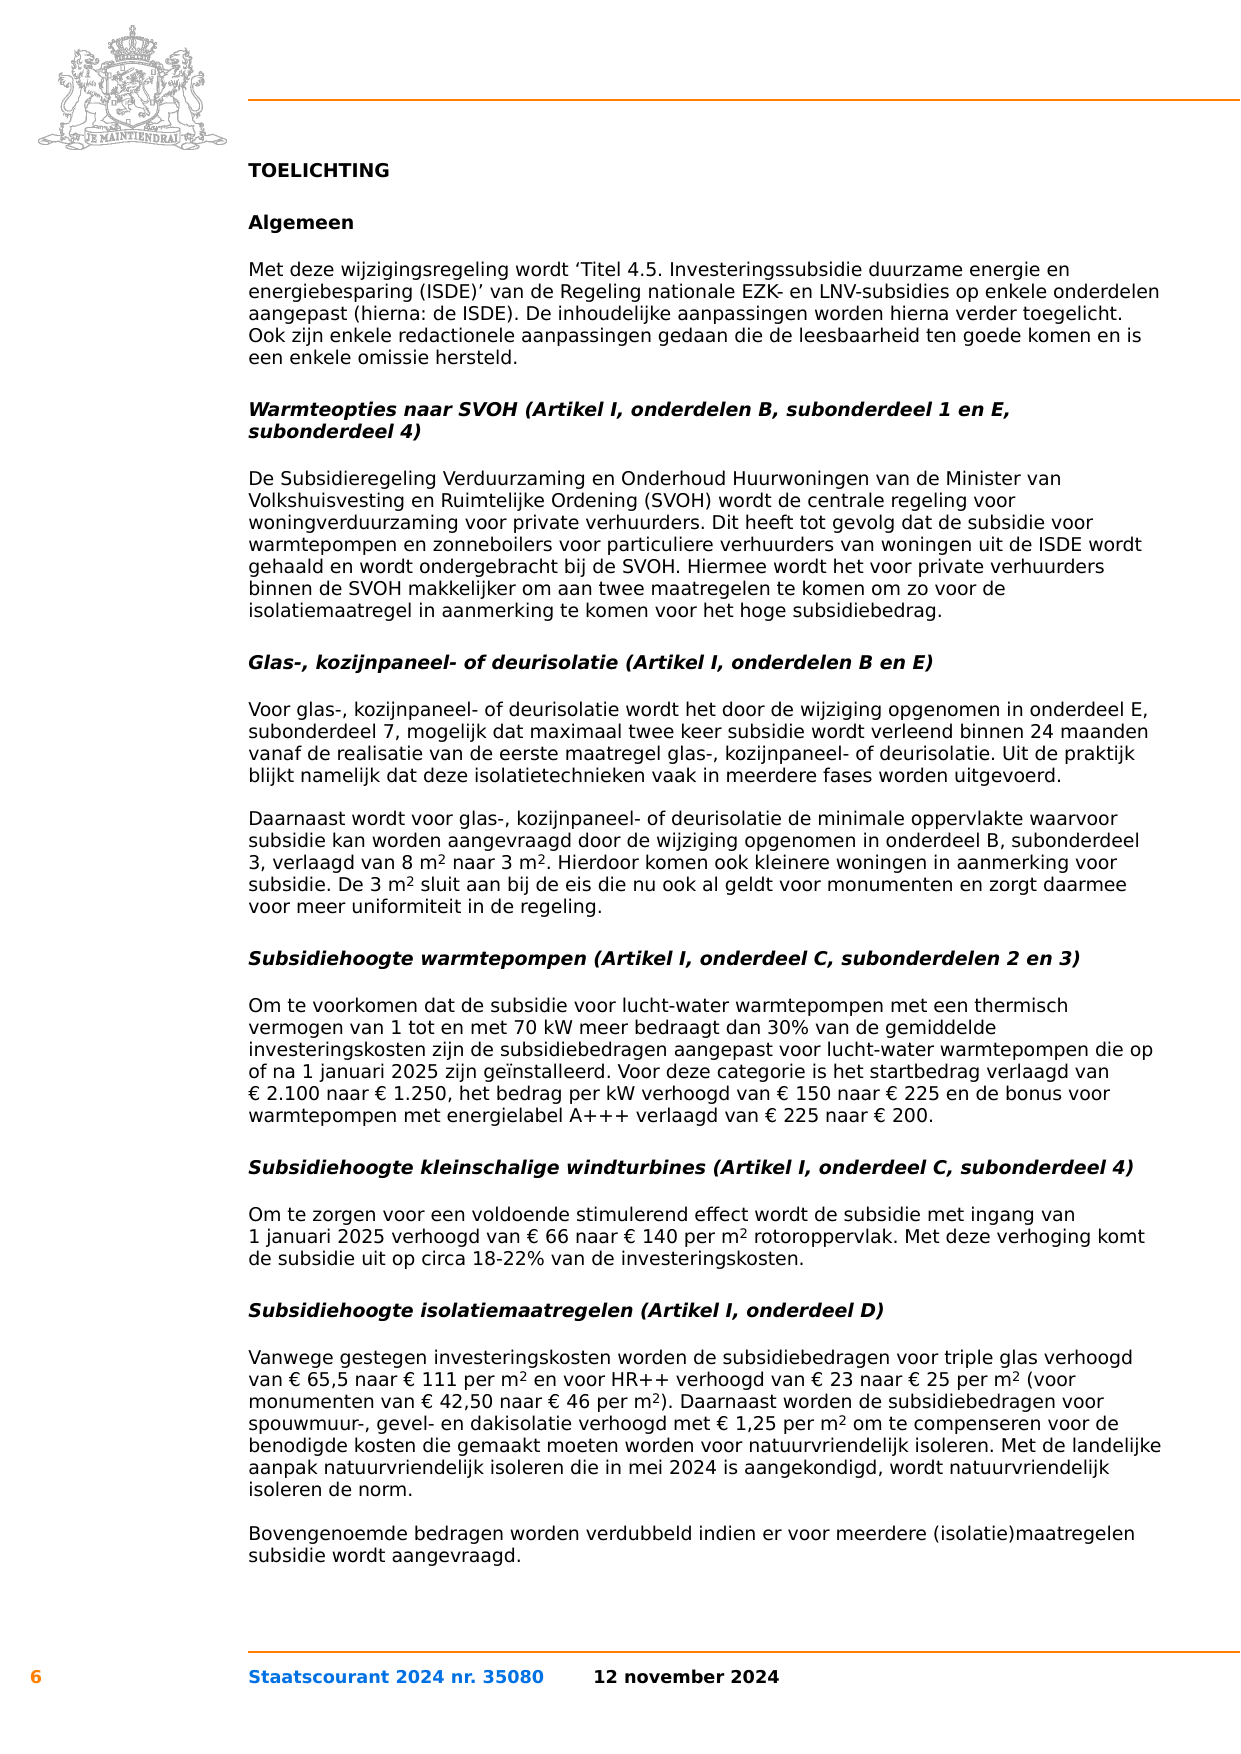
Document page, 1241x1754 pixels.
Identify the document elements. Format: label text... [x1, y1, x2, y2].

subtitle Glas-, kozijnpaneel- of deurisolatie (Artikel I, onderdelen B en E) [248, 652, 1163, 673]
text Om te voorkomen dat de subsidie voor lucht-water warmtepompen met een thermisch vermogen van 1 tot en met 70 kW meer bedraagt dan 30% van de gemiddelde investeringskosten zijn de subsidiebedragen aangepast voor lucht-water warmtepompen die op of na 1 januari 2025 zijn geïnstalleerd. Voor deze categorie is het startbedrag verlaagd van € 2.100 naar € 1.250, het bedrag per kW verhoogd van € 150 naar € 225 en de bonus voor warmtepompen met energielabel A+++ verlaagd van € 225 naar € 200. [248, 995, 1163, 1127]
text Met deze wijzigingsregeling wordt ‘Titel 4.5. Investeringssubsidie duurzame energie en energiebesparing (ISDE)’ van de Regeling nationale EZK- en LNV-subsidies op enkele onderdelen aangepast (hierna: de ISDE). De inhoudelijke aanpassingen worden hierna verder toegelicht. Ook zijn enkele redactionele aanpassingen gedaan die de leesbaarheid ten goede komen en is een enkele omissie hersteld. [248, 259, 1163, 369]
subtitle Subsidiehoogte isolatiemaatregelen (Artikel I, onderdeel D) [248, 1300, 1163, 1322]
text Voor glas-, kozijnpaneel- of deurisolatie wordt het door de wijziging opgenomen in onderdeel E, subonderdeel 7, mogelijk dat maximaal twee keer subsidie wordt verleend binnen 24 maanden vanaf de realisatie van de eerste maatregel glas-, kozijnpaneel- of deurisolatie. Uit de praktijk blijkt namelijk dat deze isolatietechnieken vaak in meerdere fases worden uitgevoerd. [248, 698, 1163, 786]
picture [38, 25, 227, 150]
subtitle Subsidiehoogte warmtepompen (Artikel I, onderdeel C, subonderdelen 2 en 3) [248, 948, 1163, 970]
text De Subsidieregeling Verduurzaming en Onderhoud Huurwoningen van de Minister van Volkshuisvesting en Ruimtelijke Ordening (SVOH) wordt de centrale regeling voor woningverduurzaming voor private verhuurders. Dit heeft tot gevolg dat de subsidie voor warmtepompen en zonneboilers voor particuliere verhuurders van woningen uit de ISDE wordt gehaald en wordt ondergebracht bij de SVOH. Hiermee wordt het voor private verhuurders binnen de SVOH makkelijker om aan twee maatregelen te komen om zo voor de isolatiemaatregel in aanmerking te komen voor het hoge subsidiebedrag. [248, 468, 1163, 622]
subtitle Warmteopties naar SVOH (Artikel I, onderdelen B, subonderdeel 1 en E, subonderdeel 4) [248, 399, 1163, 443]
subtitle Algemeen [248, 212, 1163, 234]
subtitle Subsidiehoogte kleinschalige windturbines (Artikel I, onderdeel C, subonderdeel 4) [248, 1157, 1163, 1179]
text Om te zorgen voor een voldoende stimulerend effect wordt de subsidie met ingang van 1 januari 2025 verhoogd van € 66 naar € 140 per m2 rotoroppervlak. Met deze verhoging komt de subsidie uit op circa 18-22% van de investeringskosten. [248, 1204, 1163, 1270]
text Vanwege gestegen investeringskosten worden de subsidiebedragen voor triple glas verhoogd van € 65,5 naar € 111 per m2 en voor HR++ verhoogd van € 23 naar € 25 per m2 (voor monumenten van € 42,50 naar € 46 per m2). Daarnaast worden de subsidiebedragen voor spouwmuur-, gevel- en dakisolatie verhoogd met € 1,25 per m2 om te compenseren voor de benodigde kosten die gemaakt moeten worden voor natuurvriendelijk isoleren. Met de landelijke aanpak natuurvriendelijk isoleren die in mei 2024 is aangekondigd, wordt natuurvriendelijk isoleren de norm. [248, 1347, 1163, 1501]
text Bovengenoemde bedragen worden verdubbeld indien er voor meerdere (isolatie)maatregelen subsidie wordt aangevraagd. [248, 1523, 1163, 1567]
subtitle TOELICHTING [248, 160, 1163, 182]
text Daarnaast wordt voor glas-, kozijnpaneel- of deurisolatie de minimale oppervlakte waarvoor subsidie kan worden aangevraagd door de wijziging opgenomen in onderdeel B, subonderdeel 3, verlaagd van 8 m2 naar 3 m2. Hierdoor komen ook kleinere woningen in aanmerking voor subsidie. De 3 m2 sluit aan bij de eis die nu ook al geldt voor monumenten en zorgt daarmee voor meer uniformiteit in de regeling. [248, 808, 1163, 918]
